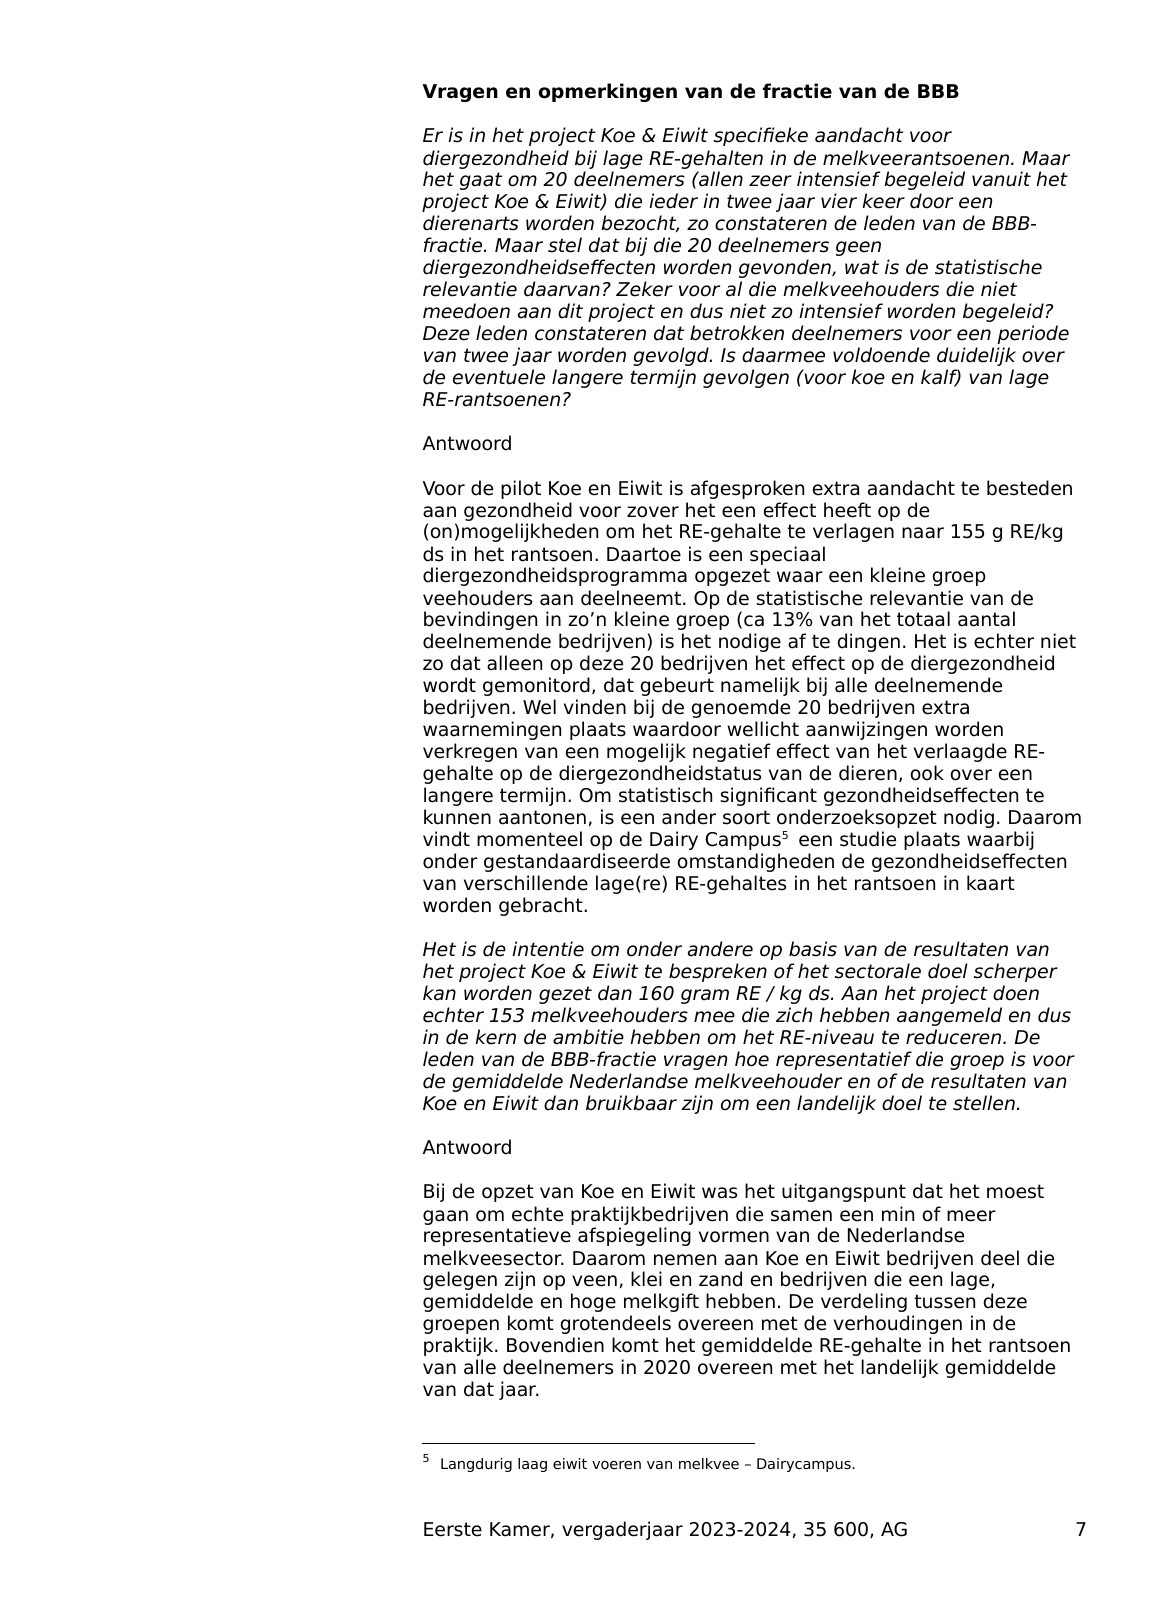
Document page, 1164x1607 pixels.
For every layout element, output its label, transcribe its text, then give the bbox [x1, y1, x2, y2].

subtitle Antwoord [422, 433, 1087, 455]
subtitle Antwoord [422, 1137, 1087, 1159]
text Bij de opzet van Koe en Eiwit was het uitgangspunt dat het moest gaan om echte praktijkbedrijven die samen een min of meer representatieve afspiegeling vormen van de Nederlandse melkveesector. Daarom nemen aan Koe en Eiwit bedrijven deel die gelegen zijn op veen, klei en zand en bedrijven die een lage, gemiddelde en hoge melkgift hebben. De verdeling tussen deze groepen komt grotendeels overeen met de verhoudingen in de praktijk. Bovendien komt het gemiddelde RE-gehalte in het rantsoen van alle deelnemers in 2020 overeen met het landelijk gemiddelde van dat jaar. [422, 1181, 1087, 1401]
text Langdurig laag eiwit voeren van melkvee – Dairycampus. [422, 1452, 1087, 1474]
subtitle Vragen en opmerkingen van de fractie van de BBB [422, 81, 1087, 103]
text Het is de intentie om onder andere op basis van de resultaten van het project Koe & Eiwit te bespreken of het sectorale doel scherper kan worden gezet dan 160 gram RE / kg ds. Aan het project doen echter 153 melkveehouders mee die zich hebben aangemeld en dus in de kern de ambitie hebben om het RE-niveau te reduceren. De leden van de BBB-fractie vragen hoe representatief die groep is voor de gemiddelde Nederlandse melkveehouder en of de resultaten van Koe en Eiwit dan bruikbaar zijn om een landelijk doel te stellen. [422, 939, 1087, 1115]
text Er is in het project Koe & Eiwit specifieke aandacht voor diergezondheid bij lage RE-gehalten in de melkveerantsoenen. Maar het gaat om 20 deelnemers (allen zeer intensief begeleid vanuit het project Koe & Eiwit) die ieder in twee jaar vier keer door een dierenarts worden bezocht, zo constateren de leden van de BBB-fractie. Maar stel dat bij die 20 deelnemers geen diergezondheidseffecten worden gevonden, wat is de statistische relevantie daarvan? Zeker voor al die melkveehouders die niet meedoen aan dit project en dus niet zo intensief worden begeleid? Deze leden constateren dat betrokken deelnemers voor een periode van twee jaar worden gevolgd. Is daarmee voldoende duidelijk over de eventuele langere termijn gevolgen (voor koe en kalf) van lage RE-rantsoenen? [422, 125, 1087, 411]
text Voor de pilot Koe en Eiwit is afgesproken extra aandacht te besteden aan gezondheid voor zover het een effect heeft op de (on)mogelijkheden om het RE-gehalte te verlagen naar 155 g RE/kg ds in het rantsoen. Daartoe is een speciaal diergezondheidsprogramma opgezet waar een kleine groep veehouders aan deelneemt. Op de statistische relevantie van de bevindingen in zo’n kleine groep (ca 13% van het totaal aantal deelnemende bedrijven) is het nodige af te dingen. Het is echter niet zo dat alleen op deze 20 bedrijven het effect op de diergezondheid wordt gemonitord, dat gebeurt namelijk bij alle deelnemende bedrijven. Wel vinden bij de genoemde 20 bedrijven extra waarnemingen plaats waardoor wellicht aanwijzingen worden verkregen van een mogelijk negatief effect van het verlaagde RE-gehalte op de diergezondheidstatus van de dieren, ook over een langere termijn. Om statistisch significant gezondheidseffecten te kunnen aantonen, is een ander soort onderzoeksopzet nodig. Daarom vindt momenteel op de Dairy Campus een studie plaats waarbij onder gestandaardiseerde omstandigheden de gezondheidseffecten van verschillende lage(re) RE-gehaltes in het rantsoen in kaart worden gebracht. [422, 477, 1087, 917]
